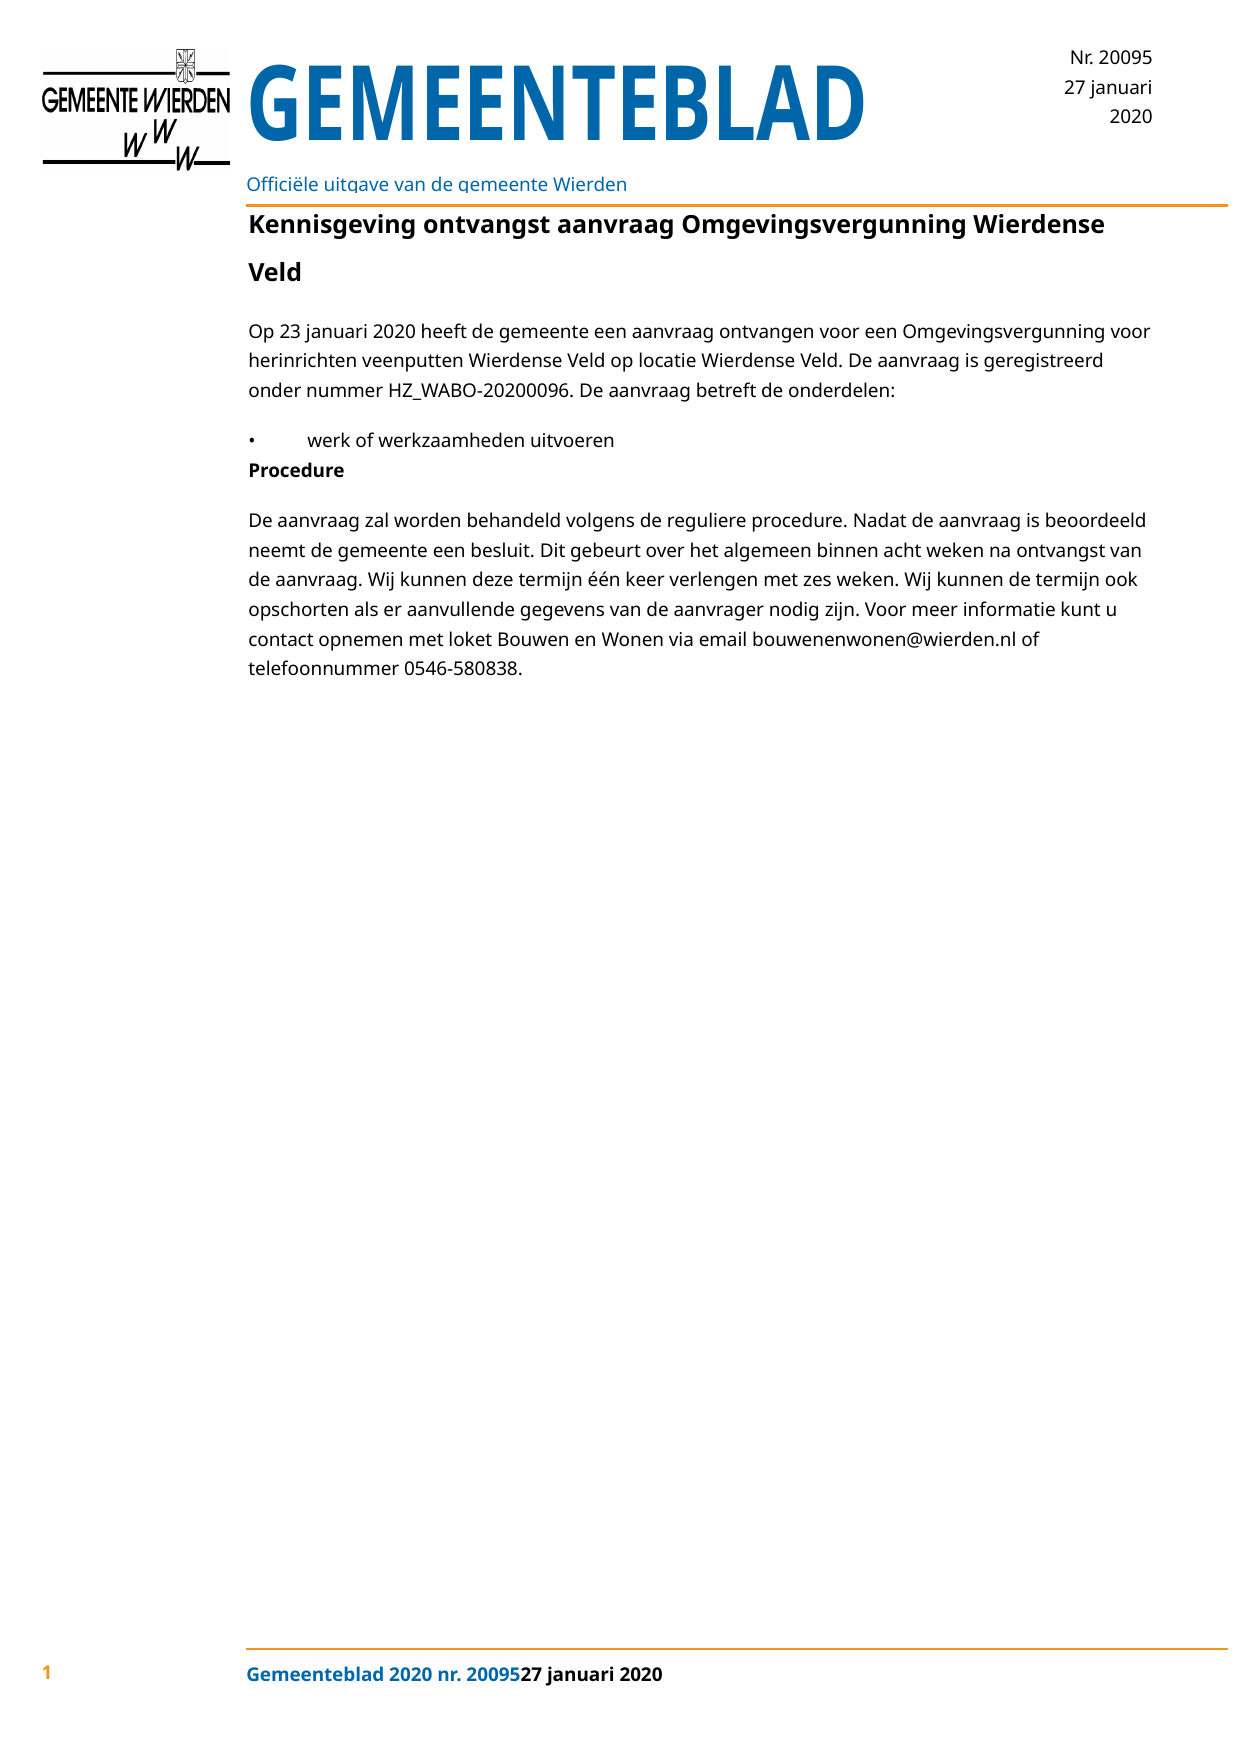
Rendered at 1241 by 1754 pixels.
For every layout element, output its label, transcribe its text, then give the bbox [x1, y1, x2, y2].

text Procedure [248, 457, 1152, 483]
text Kennisgeving ontvangst aanvraag Omgevingsvergunning Wierdense Veld [248, 207, 1152, 288]
text Op 23 januari 2020 heeft de gemeente een aanvraag ontvangen voor een Omgevingsvergunning voor herinrichten veenputten Wierdense Veld op locatie Wierdense Veld. De aanvraag is geregistreerd onder nummer HZ_WABO-20200096. De aanvraag betreft de onderdelen: [248, 318, 1152, 403]
text De aanvraag zal worden behandeld volgens de reguliere procedure. Nadat de aanvraag is beoordeeld neemt de gemeente een besluit. Dit gebeurt over het algemeen binnen acht weken na ontvangst van de aanvraag. Wij kunnen deze termijn één keer verlengen met zes weken. Wij kunnen de termijn ook opschorten als er aanvullende gegevens van de aanvrager nodig zijn. Voor meer informatie kunt u contact opnemen met loket Bouwen en Wonen via email bouwenenwonen@wierden.nl of telefoonnummer 0546-580838. [248, 507, 1152, 681]
list werk of werkzaamheden uitvoeren [248, 427, 1152, 453]
picture [41, 47, 231, 172]
